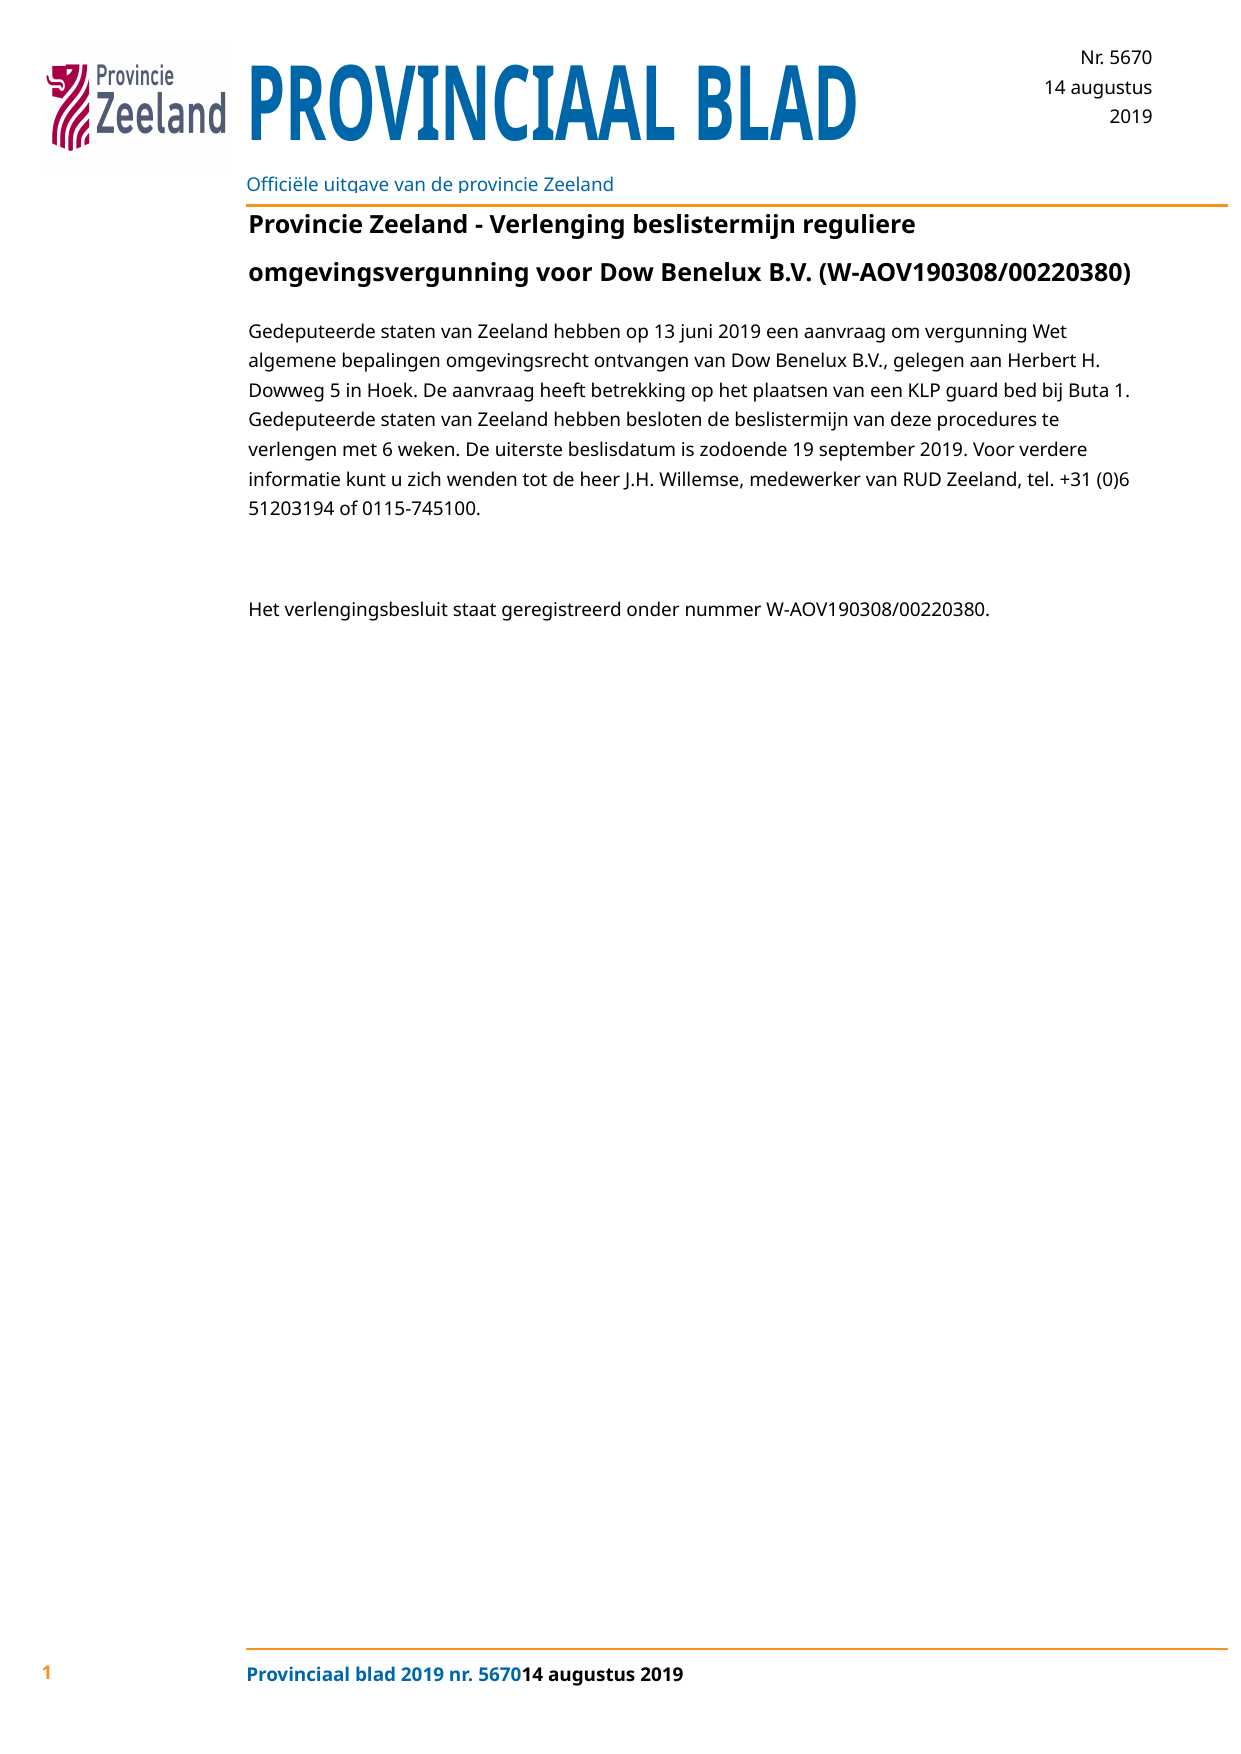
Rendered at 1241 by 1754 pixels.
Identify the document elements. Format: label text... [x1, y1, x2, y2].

text Gedeputeerde staten van Zeeland hebben op 13 juni 2019 een aanvraag om vergunning Wet algemene bepalingen omgevingsrecht ontvangen van Dow Benelux B.V., gelegen aan Herbert H. Dowweg 5 in Hoek. De aanvraag heeft betrekking op het plaatsen van een KLP guard bed bij Buta 1. Gedeputeerde staten van Zeeland hebben besloten de beslistermijn van deze procedures te verlengen met 6 weken. De uiterste beslisdatum is zodoende 19 september 2019. Voor verdere informatie kunt u zich wenden tot de heer J.H. Willemse, medewerker van RUD Zeeland, tel. +31 (0)6 51203194 of 0115-745100. [248, 318, 1152, 521]
text Provincie Zeeland - Verlenging beslistermijn reguliere omgevingsvergunning voor Dow Benelux B.V. (W-AOV190308/00220380) [248, 207, 1152, 288]
text Het verlengingsbesluit staat geregistreerd onder nummer W-AOV190308/00220380. [248, 596, 1152, 622]
picture [41, 47, 231, 172]
